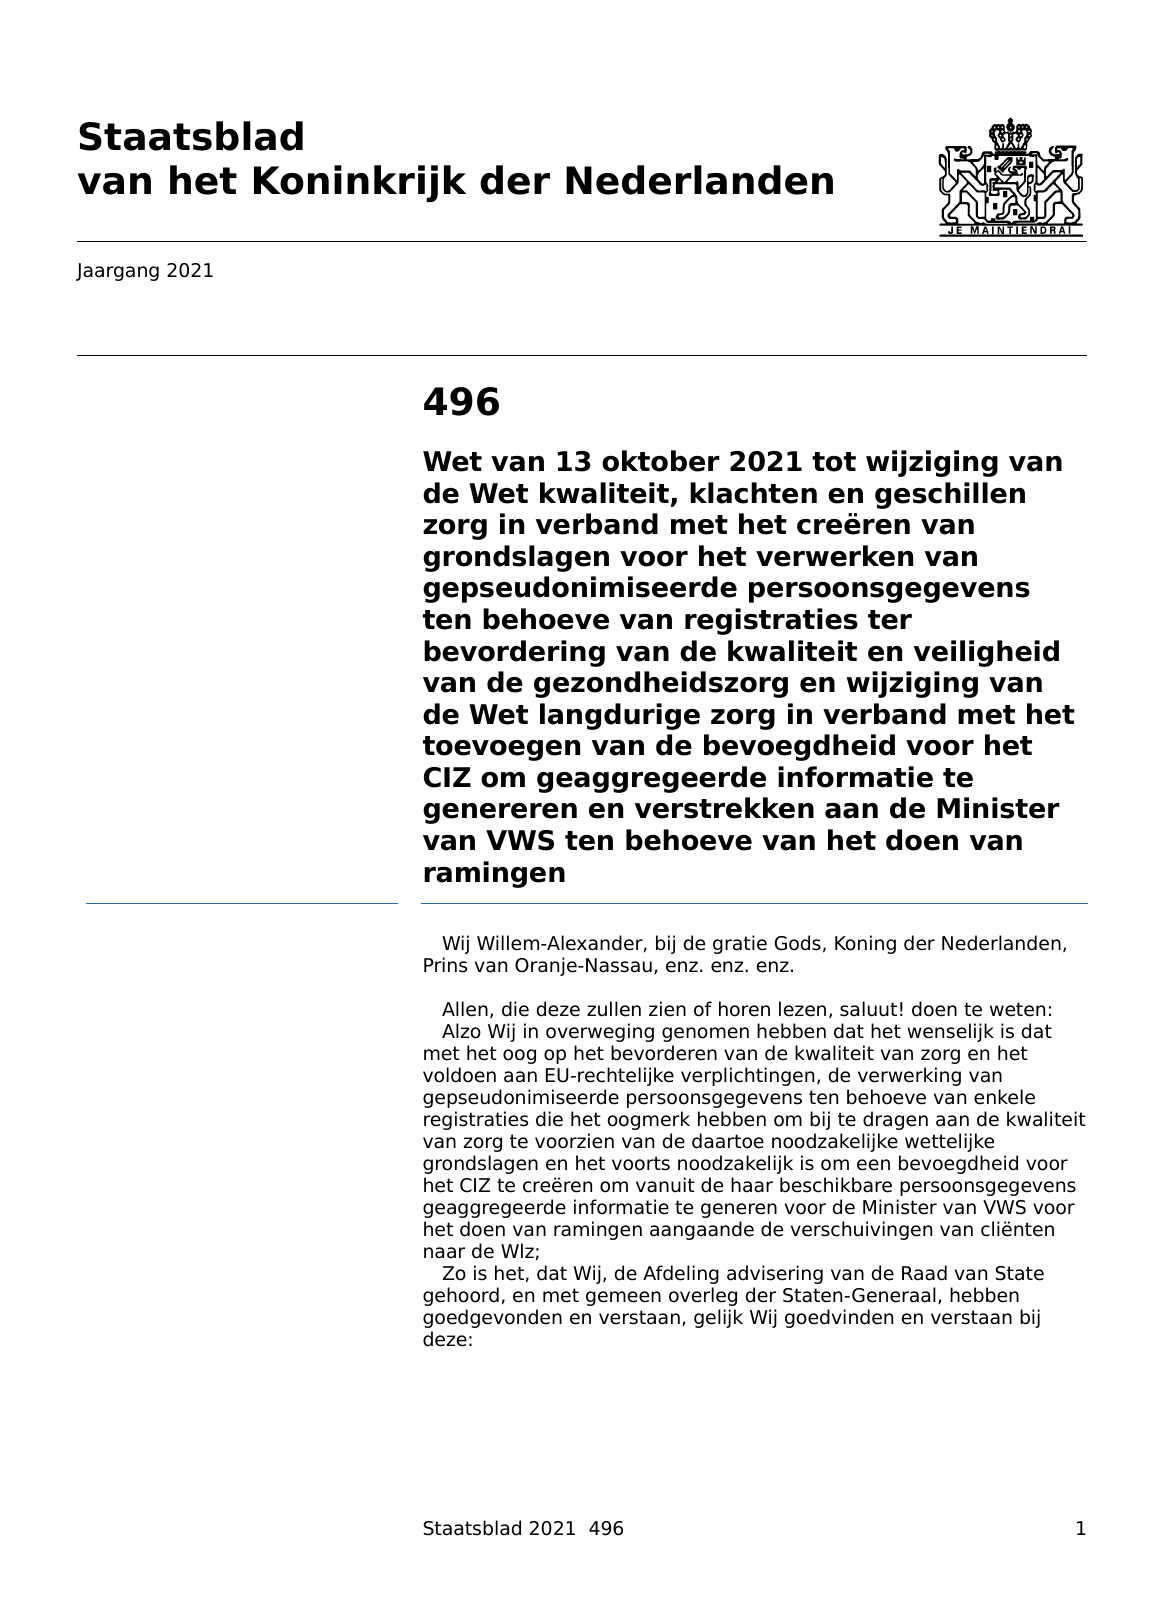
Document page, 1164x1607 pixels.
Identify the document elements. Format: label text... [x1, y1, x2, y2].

text Alzo Wij in overweging genomen hebben dat het wenselijk is dat met het oog op het bevorderen van de kwaliteit van zorg en het voldoen aan EU-rechtelijke verplichtingen, de verwerking van gepseudonimiseerde persoonsgegevens ten behoeve van enkele registraties die het oogmerk hebben om bij te dragen aan de kwaliteit van zorg te voorzien van de daartoe noodzakelijke wettelijke grondslagen en het voorts noodzakelijk is om een bevoegdheid voor het CIZ te creëren om vanuit de haar beschikbare persoonsgegevens geaggregeerde informatie te generen voor de Minister van VWS voor het doen van ramingen aangaande de verschuivingen van cliënten naar de Wlz; [422, 1021, 1087, 1263]
text Allen, die deze zullen zien of horen lezen, saluut! doen te weten: [422, 999, 1087, 1021]
table_header Staatsblad van het Koninkrijk der Nederlanden [77, 100, 886, 241]
text Wij Willem-Alexander, bij de gratie Gods, Koning der Nederlanden, Prins van Oranje-Nassau, enz. enz. enz. [422, 933, 1087, 977]
table_header [886, 100, 1087, 241]
text Wet van 13 oktober 2021 tot wijziging van de Wet kwaliteit, klachten en geschillen zorg in verband met het creëren van grondslagen voor het verwerken van gepseudonimiseerde persoonsgegevens ten behoeve van registraties ter bevordering van de kwaliteit en veiligheid van de gezondheidszorg en wijziging van de Wet langdurige zorg in verband met het toevoegen van de bevoegdheid voor het CIZ om geaggregeerde informatie te genereren en verstrekken aan de Minister van VWS ten behoeve van het doen van ramingen [422, 447, 1087, 888]
text Zo is het, dat Wij, de Afdeling advisering van de Raad van State gehoord, en met gemeen overleg der Staten-Generaal, hebben goedgevonden en verstaan, gelijk Wij goedvinden en verstaan bij deze: [422, 1263, 1087, 1351]
picture [936, 115, 1087, 240]
subtitle 496 [422, 381, 1087, 424]
table_cell Jaargang 2021 [77, 242, 1087, 355]
